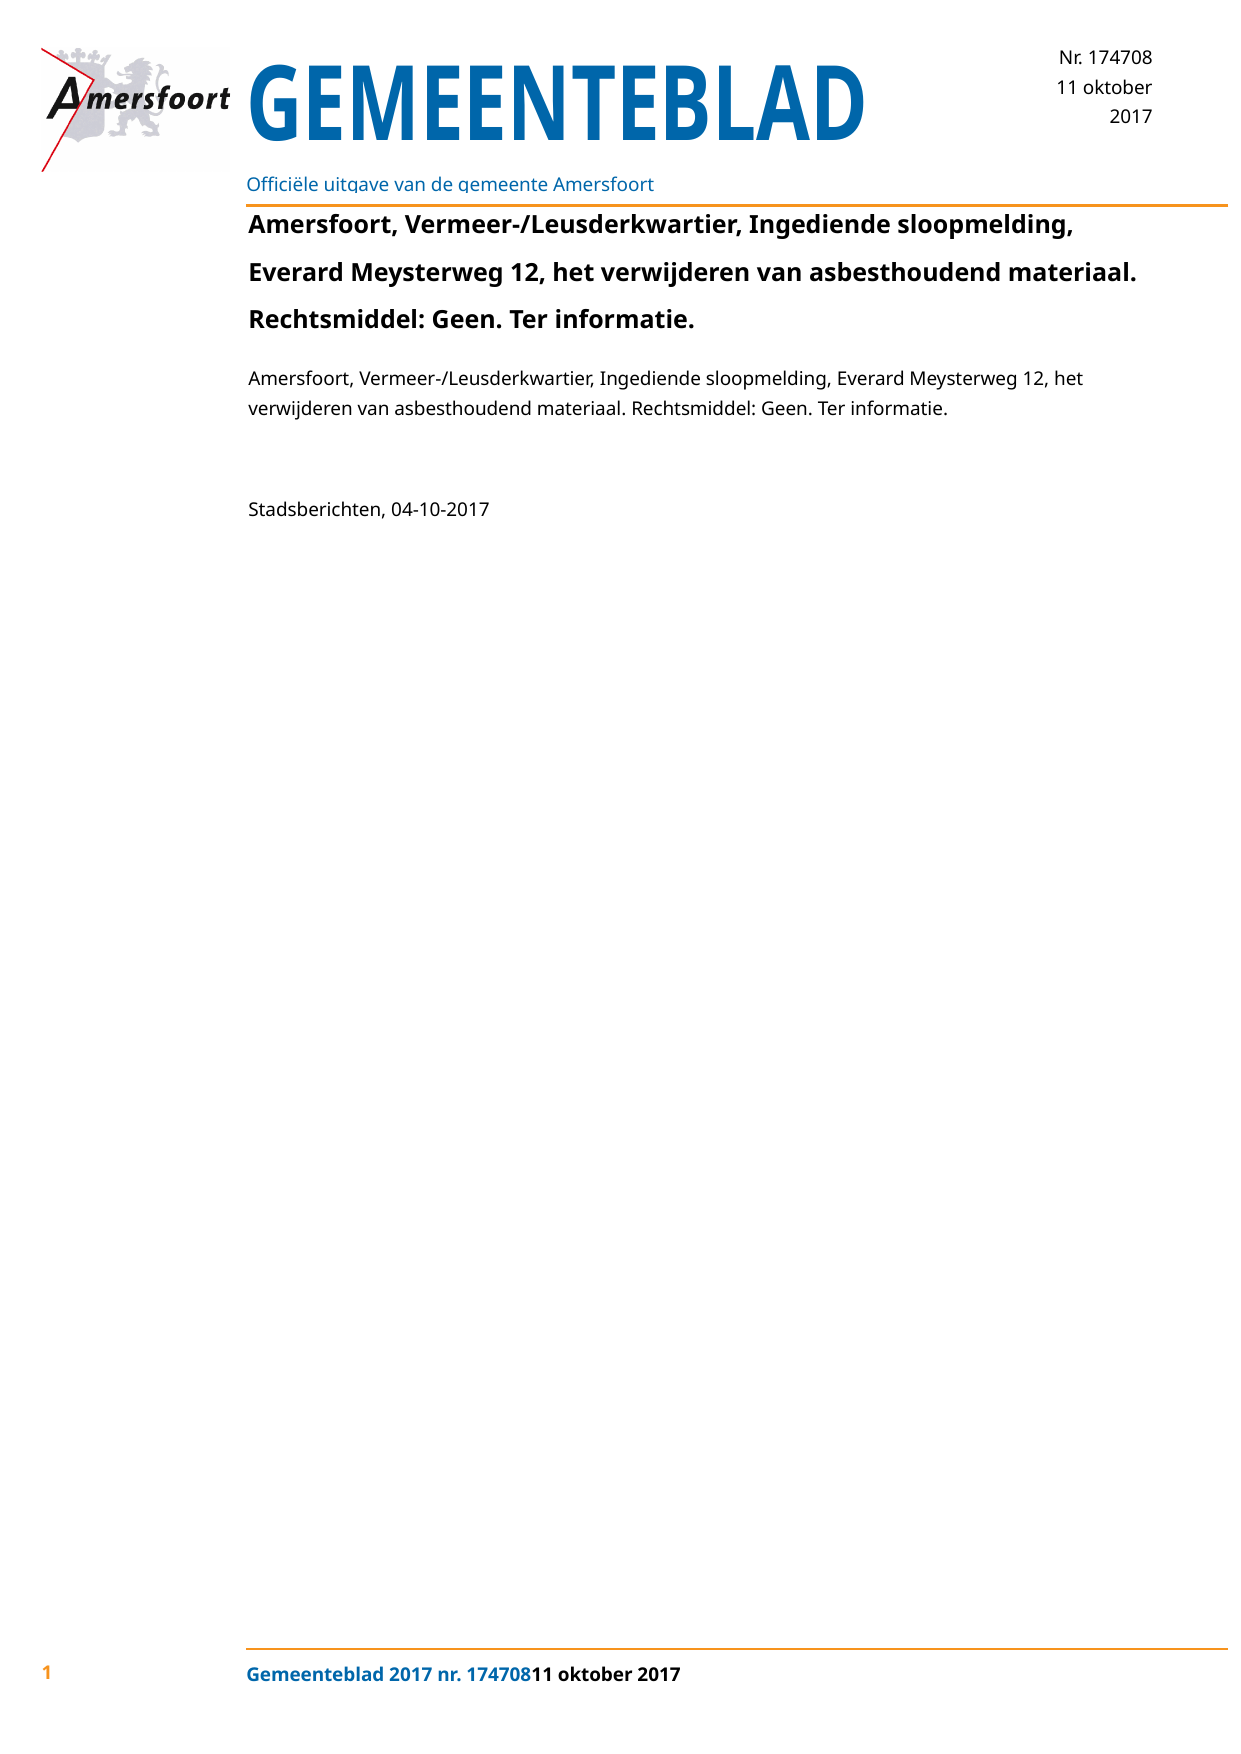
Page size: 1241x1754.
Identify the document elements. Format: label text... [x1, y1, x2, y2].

text Stadsberichten, 04-10-2017 [248, 496, 1152, 522]
picture [41, 47, 231, 172]
text Amersfoort, Vermeer-/Leusderkwartier, Ingediende sloopmelding, Everard Meysterweg 12, het verwijderen van asbesthoudend materiaal. Rechtsmiddel: Geen. Ter informatie. [248, 366, 1152, 421]
text Amersfoort, Vermeer-/Leusderkwartier, Ingediende sloopmelding, Everard Meysterweg 12, het verwijderen van asbesthoudend materiaal. Rechtsmiddel: Geen. Ter informatie. [248, 207, 1152, 336]
